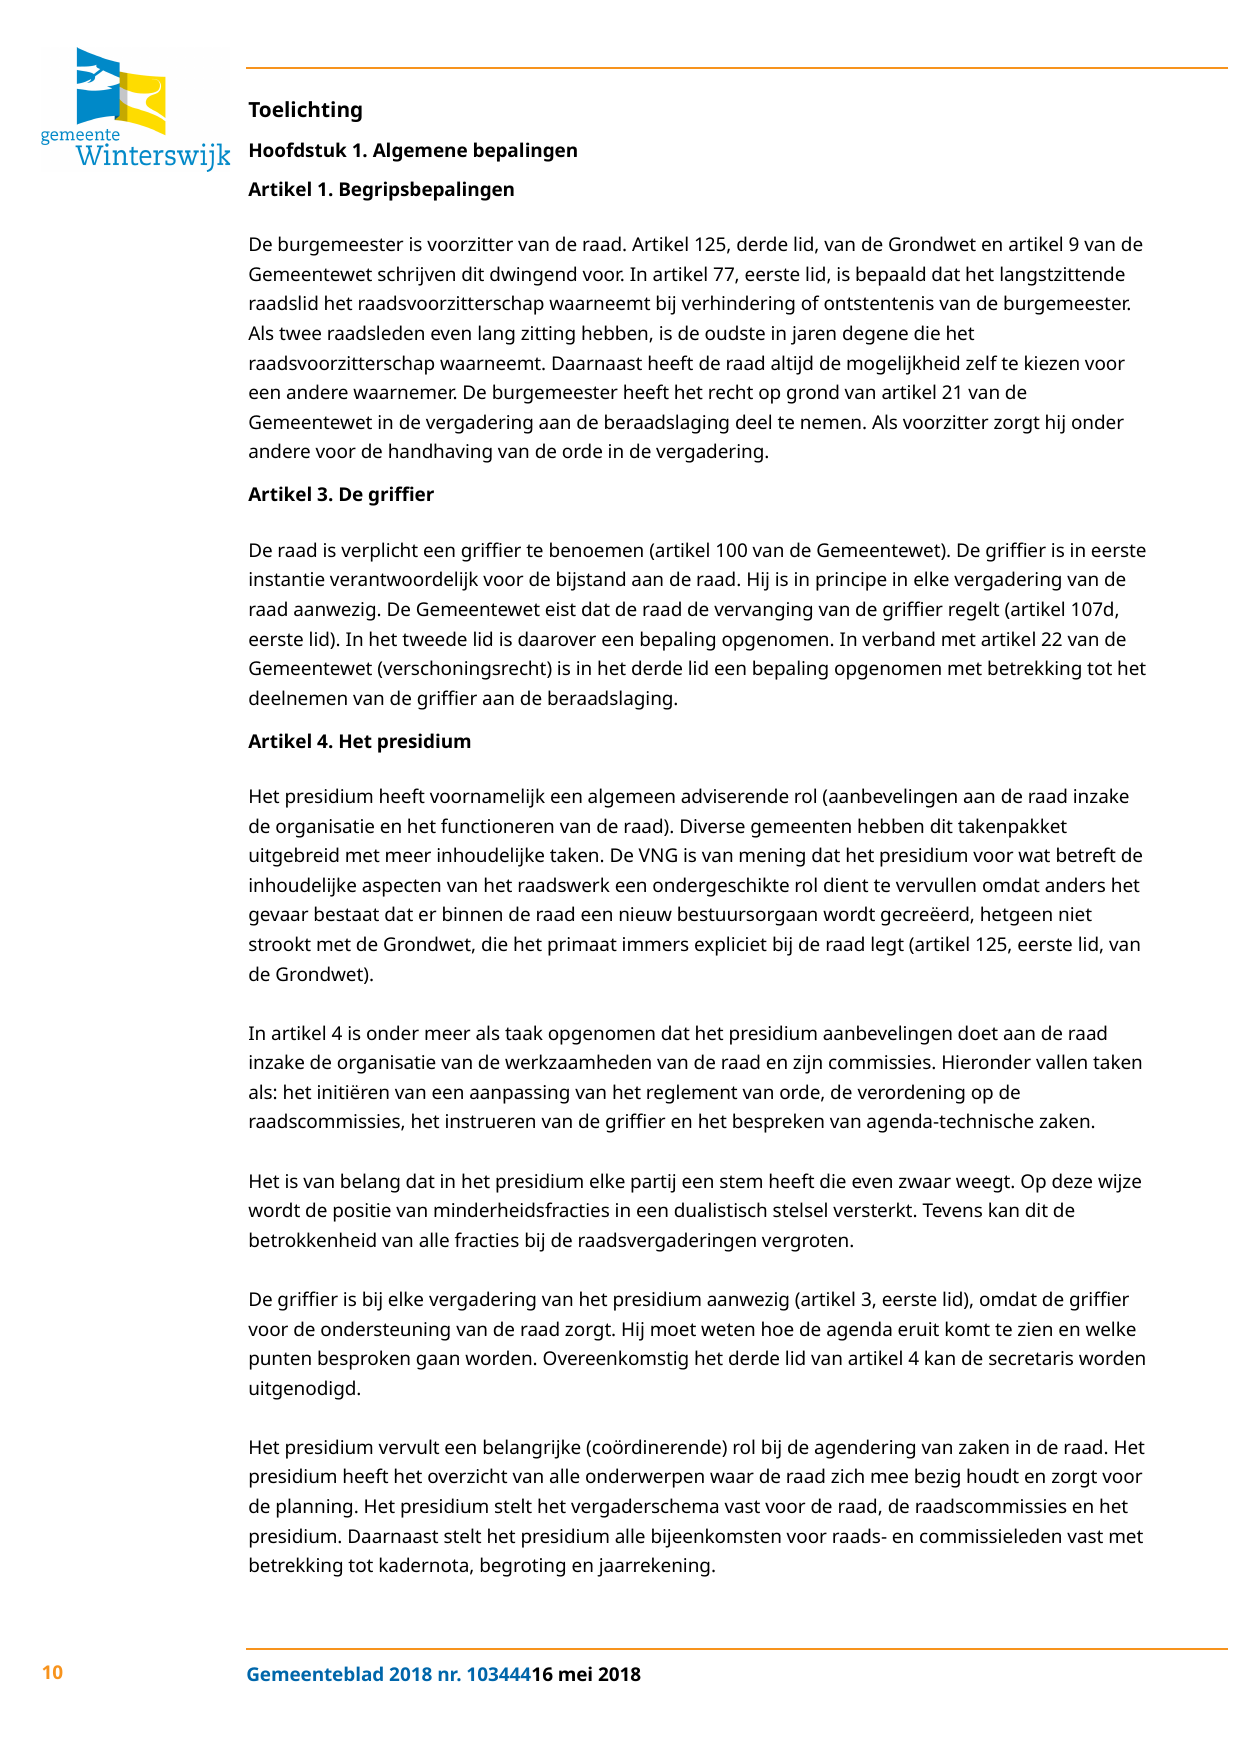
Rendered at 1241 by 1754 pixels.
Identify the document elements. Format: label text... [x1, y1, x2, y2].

text Artikel 1. Begripsbepalingen [248, 176, 1152, 202]
text Het is van belang dat in het presidium elke partij een stem heeft die even zwaar weegt. Op deze wijze wordt de positie van minderheidsfracties in een dualistisch stelsel versterkt. Tevens kan dit de betrokkenheid van alle fracties bij de raadsvergaderingen vergroten. [248, 1168, 1152, 1253]
text Artikel 3. De griffier [248, 482, 1152, 507]
text Het presidium vervult een belangrijke (coördinerende) rol bij de agendering van zaken in de raad. Het presidium heeft het overzicht van alle onderwerpen waar de raad zich mee bezig houdt en zorgt voor de planning. Het presidium stelt het vergaderschema vast voor de raad, de raadscommissies en het presidium. Daarnaast stelt het presidium alle bijeenkomsten voor raads- en commissieleden vast met betrekking tot kadernota, begroting en jaarrekening. [248, 1434, 1152, 1578]
text Toelichting [248, 95, 1152, 123]
text De raad is verplicht een griffier te benoemen (artikel 100 van de Gemeentewet). De griffier is in eerste instantie verantwoordelijk voor de bijstand aan de raad. Hij is in principe in elke vergadering van de raad aanwezig. De Gemeentewet eist dat de raad de vervanging van de griffier regelt (artikel 107d, eerste lid). In het tweede lid is daarover een bepaling opgenomen. In verband met artikel 22 van de Gemeentewet (verschoningsrecht) is in het derde lid een bepaling opgenomen met betrekking tot het deelnemen van de griffier aan de beraadslaging. [248, 537, 1152, 711]
text De griffier is bij elke vergadering van het presidium aanwezig (artikel 3, eerste lid), omdat de griffier voor de ondersteuning van de raad zorgt. Hij moet weten hoe de agenda eruit komt te zien en welke punten besproken gaan worden. Overeenkomstig het derde lid van artikel 4 kan de secretaris worden uitgenodigd. [248, 1286, 1152, 1401]
text De burgemeester is voorzitter van de raad. Artikel 125, derde lid, van de Grondwet en artikel 9 van de Gemeentewet schrijven dit dwingend voor. In artikel 77, eerste lid, is bepaald dat het langstzittende raadslid het raadsvoorzitterschap waarneemt bij verhindering of ontstentenis van de burgemeester. Als twee raadsleden even lang zitting hebben, is de oudste in jaren degene die het raadsvoorzitterschap waarneemt. Daarnaast heeft de raad altijd de mogelijkheid zelf te kiezen voor een andere waarnemer. De burgemeester heeft het recht op grond van artikel 21 van de Gemeentewet in de vergadering aan de beraadslaging deel te nemen. Als voorzitter zorgt hij onder andere voor de handhaving van de orde in de vergadering. [248, 231, 1152, 464]
text Hoofdstuk 1. Algemene bepalingen [248, 137, 1152, 163]
text Artikel 4. Het presidium [248, 728, 1152, 754]
text In artikel 4 is onder meer als taak opgenomen dat het presidium aanbevelingen doet aan de raad inzake de organisatie van de werkzaamheden van de raad en zijn commissies. Hieronder vallen taken als: het initiëren van een aanpassing van het reglement van orde, de verordening op de raadscommissies, het instrueren van de griffier en het bespreken van agenda-technische zaken. [248, 1020, 1152, 1134]
picture [225, 153, 231, 162]
picture [41, 47, 231, 172]
text Het presidium heeft voornamelijk een algemeen adviserende rol (aanbevelingen aan de raad inzake de organisatie en het functioneren van de raad). Diverse gemeenten hebben dit takenpakket uitgebreid met meer inhoudelijke taken. De VNG is van mening dat het presidium voor wat betreft de inhoudelijke aspecten van het raadswerk een ondergeschikte rol dient te vervullen omdat anders het gevaar bestaat dat er binnen de raad een nieuw bestuursorgaan wordt gecreëerd, hetgeen niet strookt met de Grondwet, die het primaat immers expliciet bij de raad legt (artikel 125, eerste lid, van de Grondwet). [248, 783, 1152, 987]
